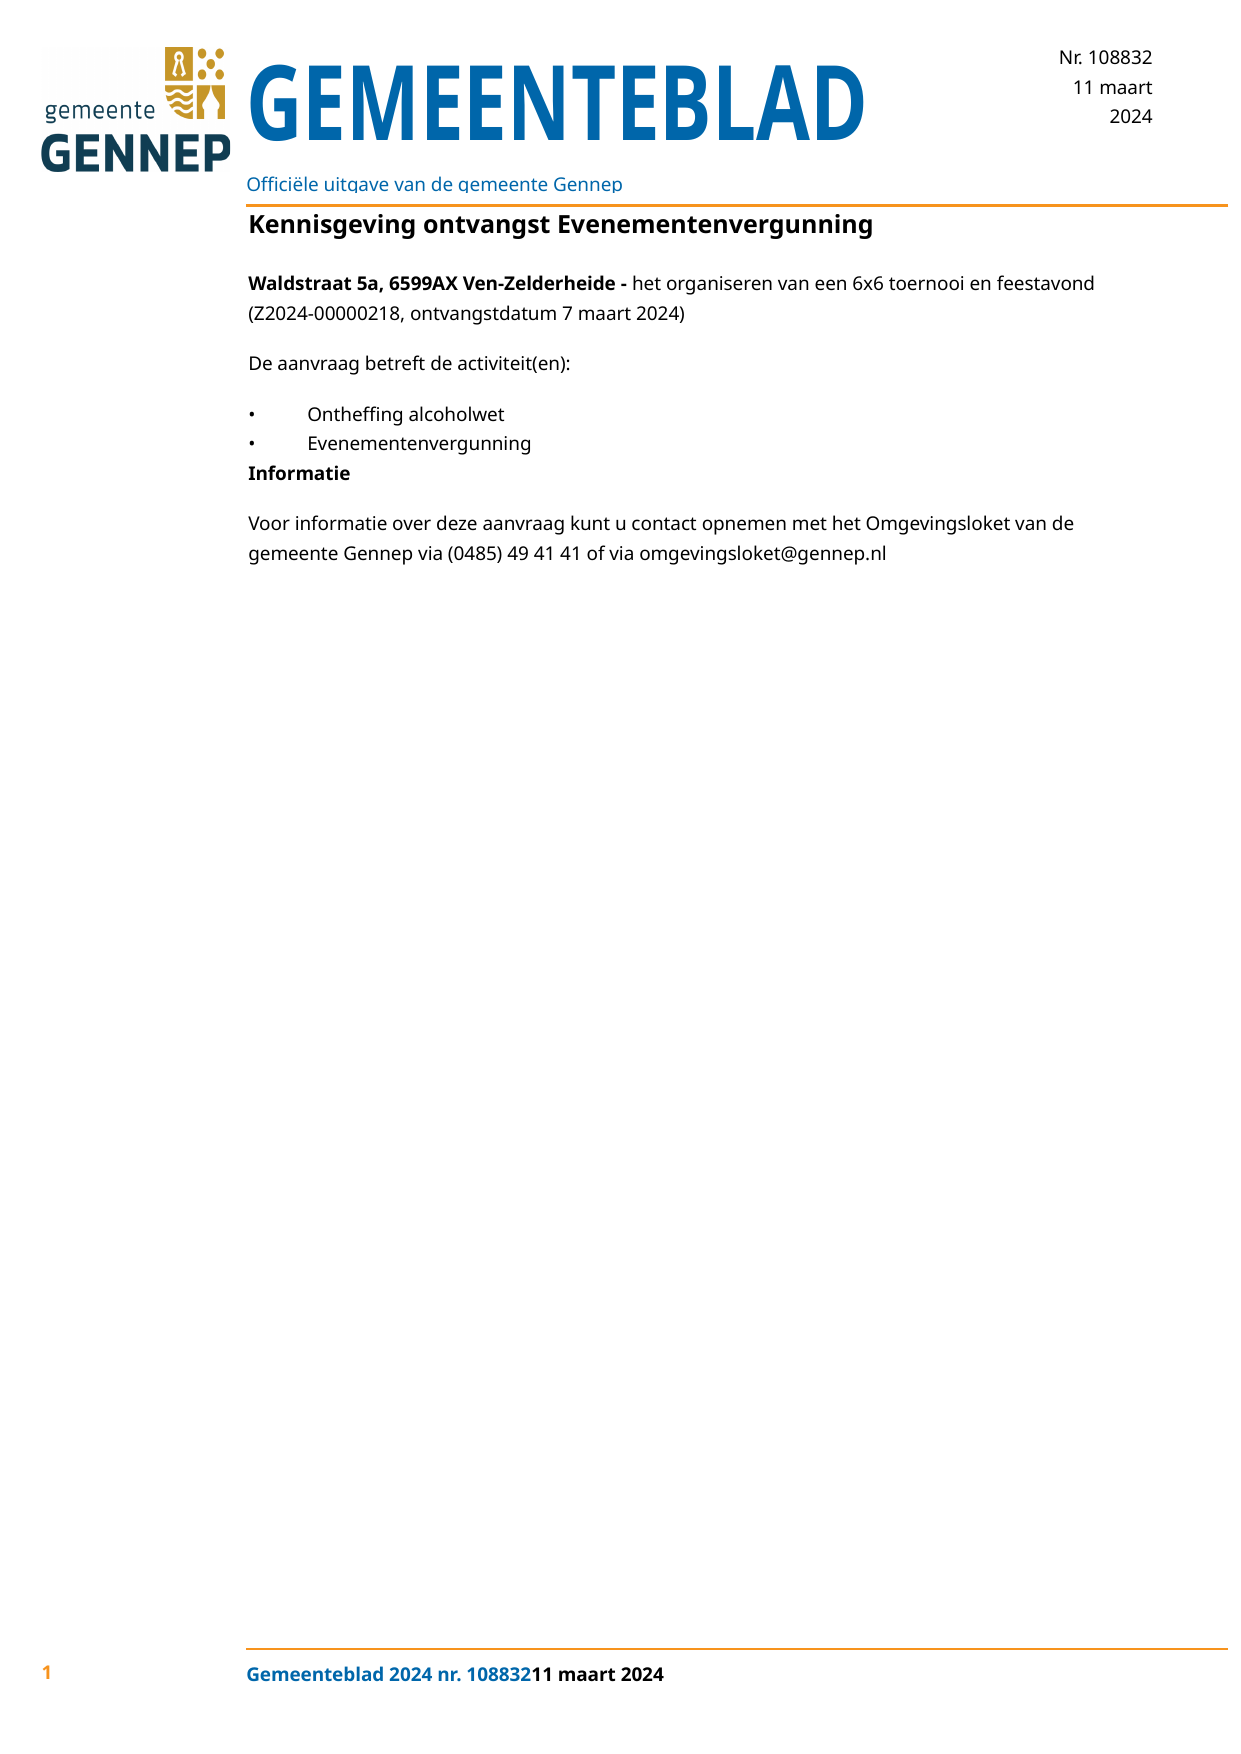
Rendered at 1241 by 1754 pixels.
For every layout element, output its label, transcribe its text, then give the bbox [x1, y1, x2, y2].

text De aanvraag betreft de activiteit(en): [248, 350, 1152, 376]
list Ontheffing alcoholwet [248, 401, 1152, 426]
text Waldstraat 5a, 6599AX Ven-Zelderheide - het organiseren van een 6x6 toernooi en feestavond (Z2024-00000218, ontvangstdatum 7 maart 2024) [248, 270, 1152, 326]
picture [41, 47, 231, 172]
text Voor informatie over deze aanvraag kunt u contact opnemen met het Omgevingsloket van de gemeente Gennep via (0485) 49 41 41 of via omgevingsloket@gennep.nl [248, 510, 1152, 566]
text Informatie [248, 460, 1152, 486]
list Evenementenvergunning [248, 430, 1152, 456]
text Kennisgeving ontvangst Evenementenvergunning [248, 207, 1152, 241]
